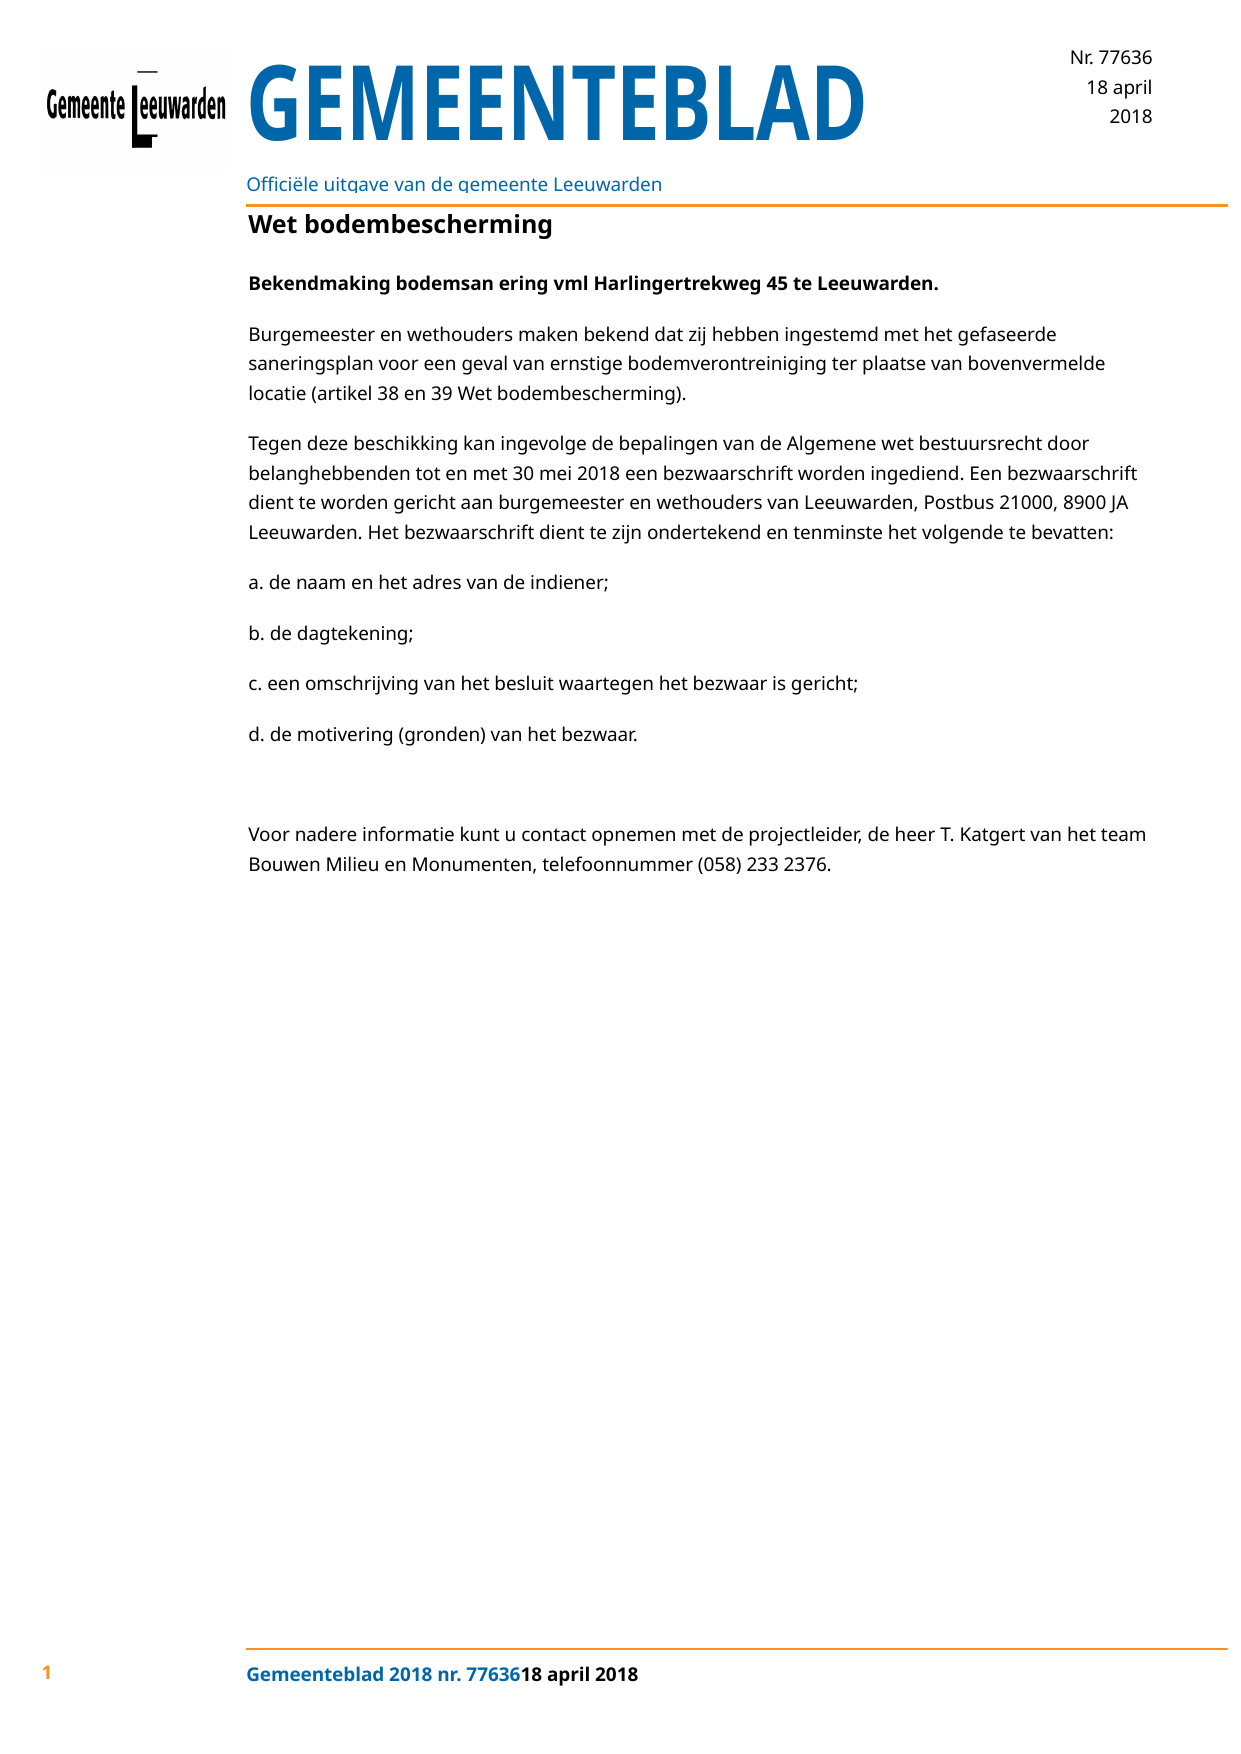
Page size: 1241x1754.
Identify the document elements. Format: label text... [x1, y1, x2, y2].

text Burgemeester en wethouders maken bekend dat zij hebben ingestemd met het gefaseerde saneringsplan voor een geval van ernstige bodemverontreiniging ter plaatse van bovenvermelde locatie (artikel 38 en 39 Wet bodembescherming). [248, 321, 1152, 406]
text Wet bodembescherming [248, 207, 1152, 241]
text b. de dagtekening; [248, 620, 1152, 646]
text d. de motivering (gronden) van het bezwaar. [248, 721, 1152, 746]
text a. de naam en het adres van de indiener; [248, 569, 1152, 595]
text Tegen deze beschikking kan ingevolge de bepalingen van de Algemene wet bestuursrecht door belanghebbenden tot en met 30 mei 2018 een bezwaarschrift worden ingediend. Een bezwaarschrift dient te worden gericht aan burgemeester en wethouders van Leeuwarden, Postbus 21000, 8900 JA Leeuwarden. Het bezwaarschrift dient te zijn ondertekend en tenminste het volgende te bevatten: [248, 430, 1152, 545]
text Voor nadere informatie kunt u contact opnemen met de projectleider, de heer T. Katgert van het team Bouwen Milieu en Monumenten, telefoonnummer (058) 233 2376. [248, 822, 1152, 877]
picture [41, 47, 231, 172]
text c. een omschrijving van het besluit waartegen het bezwaar is gericht; [248, 670, 1152, 696]
text Bekendmaking bodemsan ering vml Harlingertrekweg 45 te Leeuwarden. [248, 270, 1152, 296]
